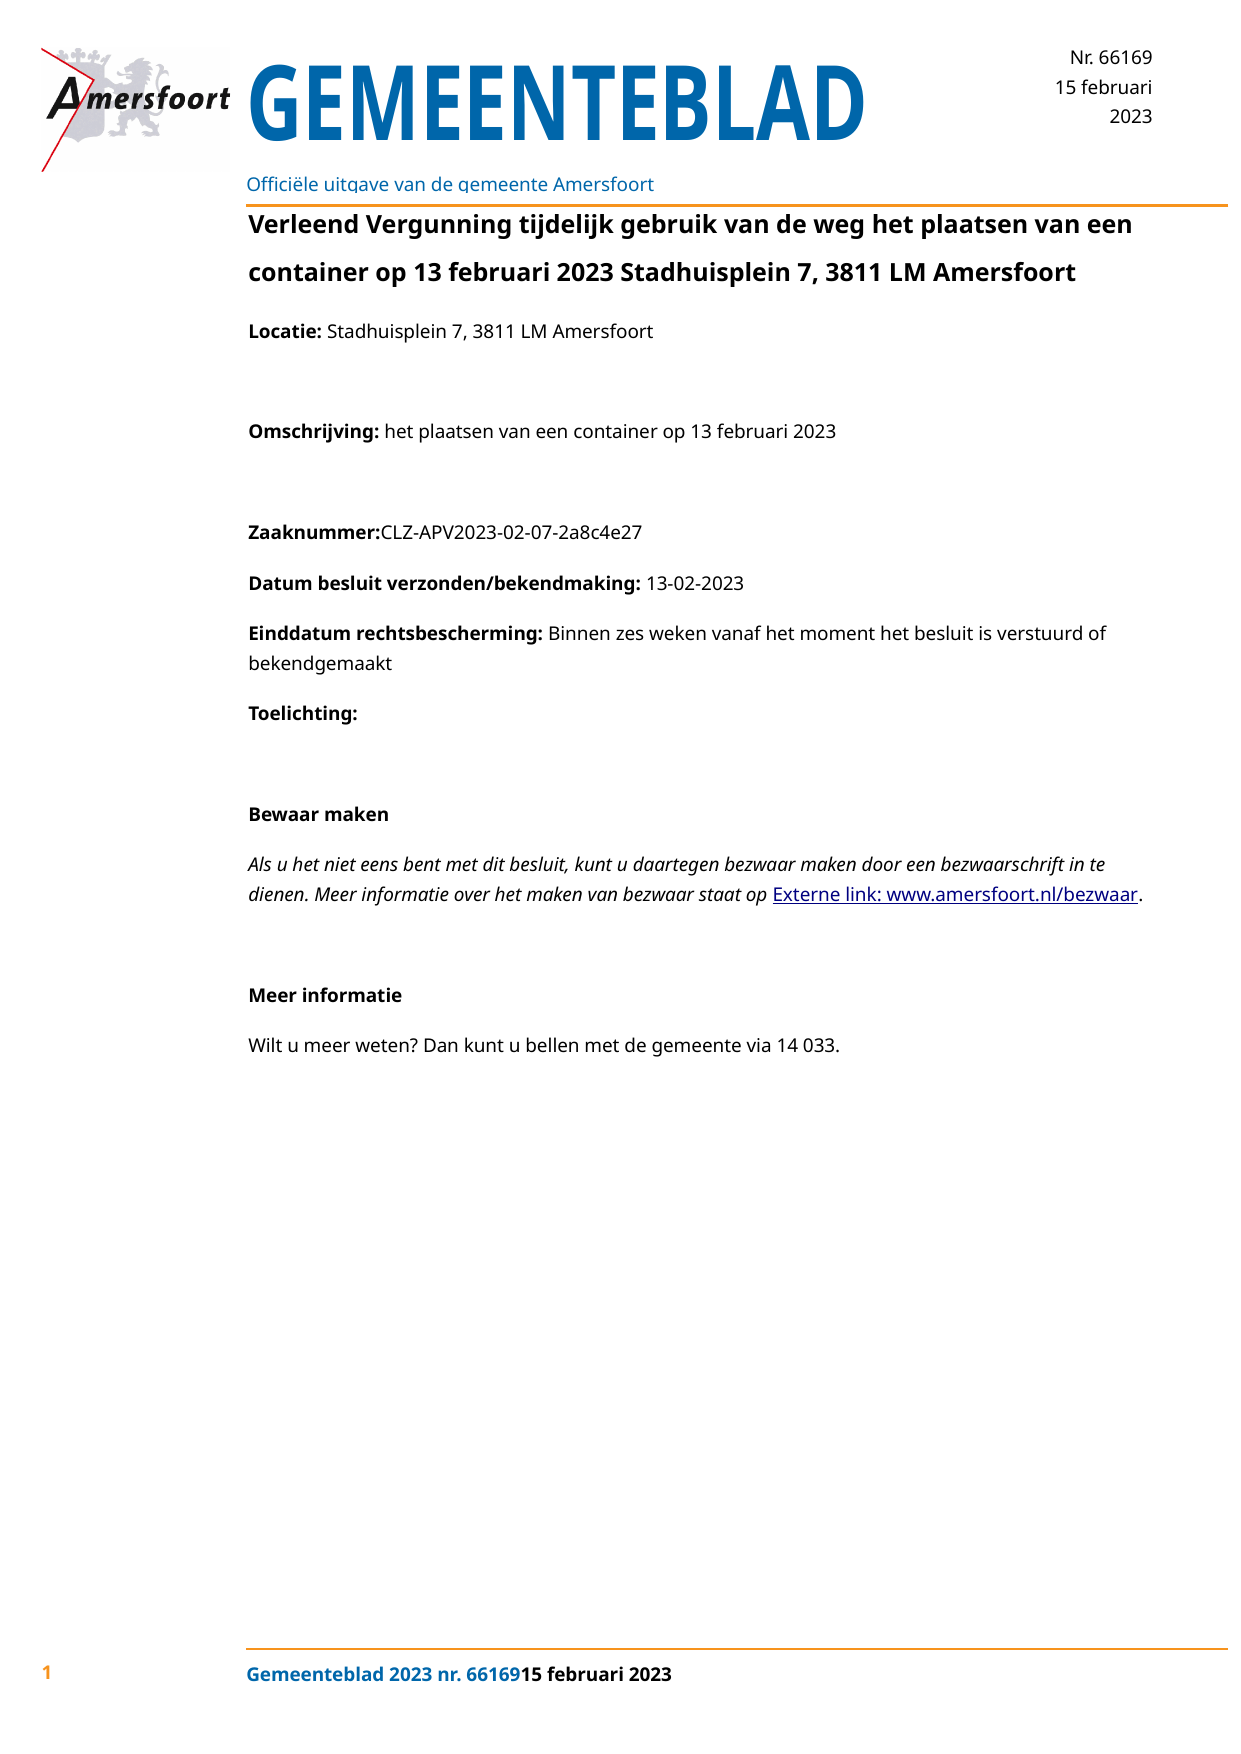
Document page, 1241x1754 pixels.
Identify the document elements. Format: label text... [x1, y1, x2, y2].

text Meer informatie [248, 982, 1152, 1008]
text Toelichting: [248, 700, 1152, 726]
text Locatie: Stadhuisplein 7, 3811 LM Amersfoort [248, 318, 1152, 344]
text Verleend Vergunning tijdelijk gebruik van de weg het plaatsen van een container op 13 februari 2023 Stadhuisplein 7, 3811 LM Amersfoort [248, 207, 1152, 288]
text Wilt u meer weten? Dan kunt u bellen met de gemeente via 14 033. [248, 1032, 1152, 1058]
text Zaaknummer:CLZ-APV2023-02-07-2a8c4e27 [248, 519, 1152, 545]
text Datum besluit verzonden/bekendmaking: 13-02-2023 [248, 570, 1152, 596]
text Einddatum rechtsbescherming: Binnen zes weken vanaf het moment het besluit is verstuurd of bekendgemaakt [248, 620, 1152, 676]
text Als u het niet eens bent met dit besluit, kunt u daartegen bezwaar maken door een bezwaarschrift in te dienen. Meer informatie over het maken van bezwaar staat op Externe link: www.amersfoort.nl/bezwaar. [248, 852, 1152, 907]
text Omschrijving: het plaatsen van een container op 13 februari 2023 [248, 419, 1152, 444]
picture [41, 47, 231, 172]
text Bewaar maken [248, 801, 1152, 827]
